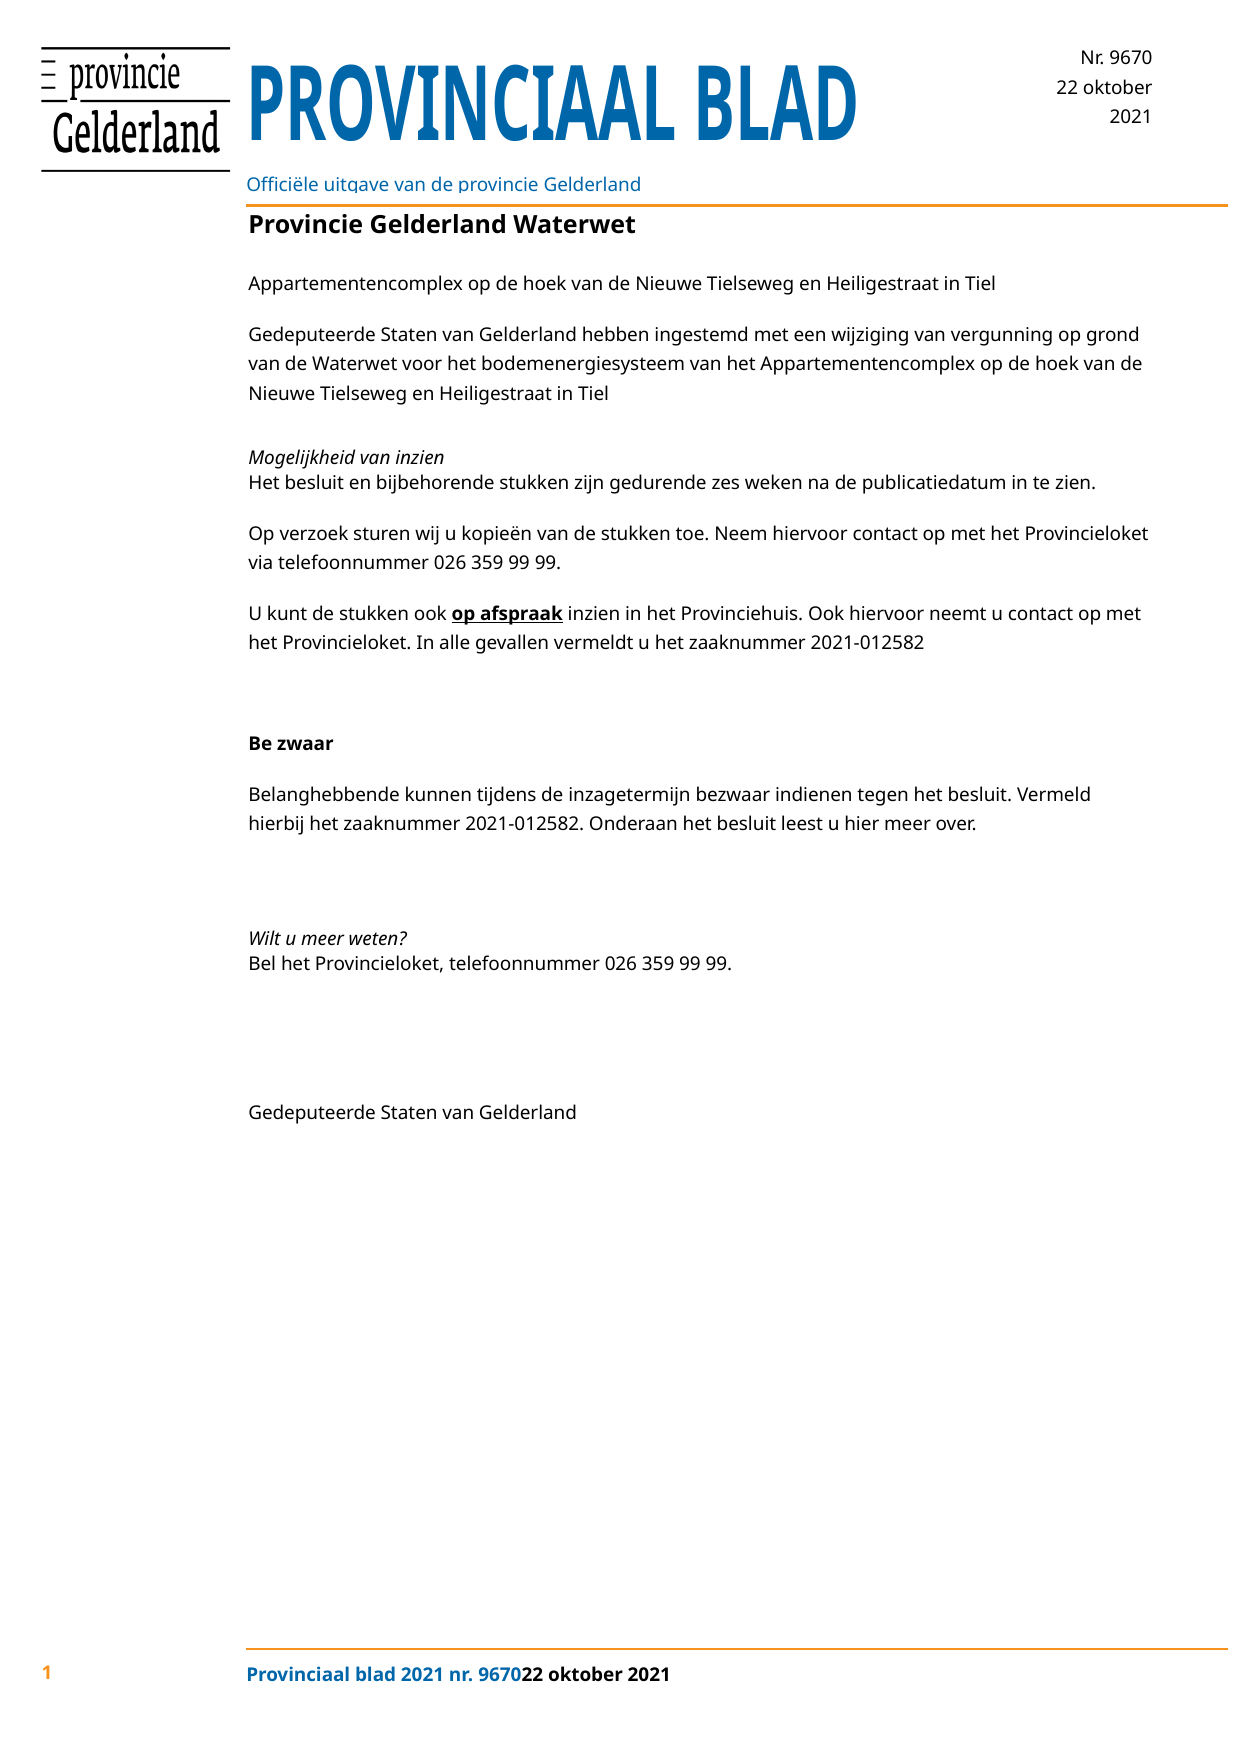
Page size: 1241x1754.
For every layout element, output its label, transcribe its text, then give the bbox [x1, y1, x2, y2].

text U kunt de stukken ook op afspraak inzien in het Provinciehuis. Ook hiervoor neemt u contact op met het Provincieloket. In alle gevallen vermeldt u het zaaknummer 2021-012582 [248, 600, 1152, 655]
text Het besluit en bijbehorende stukken zijn gedurende zes weken na de publicatiedatum in te zien. [248, 469, 1152, 495]
text Appartementencomplex op de hoek van de Nieuwe Tielseweg en Heiligestraat in Tiel [248, 270, 1152, 296]
text Bel het Provincieloket, telefoonnummer 026 359 99 99. [248, 951, 1152, 976]
text Belanghebbende kunnen tijdens de inzagetermijn bezwaar indienen tegen het besluit. Vermeld hierbij het zaaknummer 2021-012582. Onderaan het besluit leest u hier meer over. [248, 781, 1152, 836]
text Gedeputeerde Staten van Gelderland hebben ingestemd met een wijziging van vergunning op grond van de Waterwet voor het bodemenergiesysteem van het Appartementencomplex op de hoek van de Nieuwe Tielseweg en Heiligestraat in Tiel [248, 321, 1152, 406]
text Be zwaar [248, 730, 1152, 756]
text Provincie Gelderland Waterwet [248, 207, 1152, 241]
text Op verzoek sturen wij u kopieën van de stukken toe. Neem hiervoor contact op met het Provincieloket via telefoonnummer 026 359 99 99. [248, 520, 1152, 575]
text Gedeputeerde Staten van Gelderland [248, 1099, 1152, 1125]
text Mogelijkheid van inzien [248, 444, 1152, 469]
picture [41, 47, 231, 172]
text Wilt u meer weten? [248, 925, 1152, 951]
